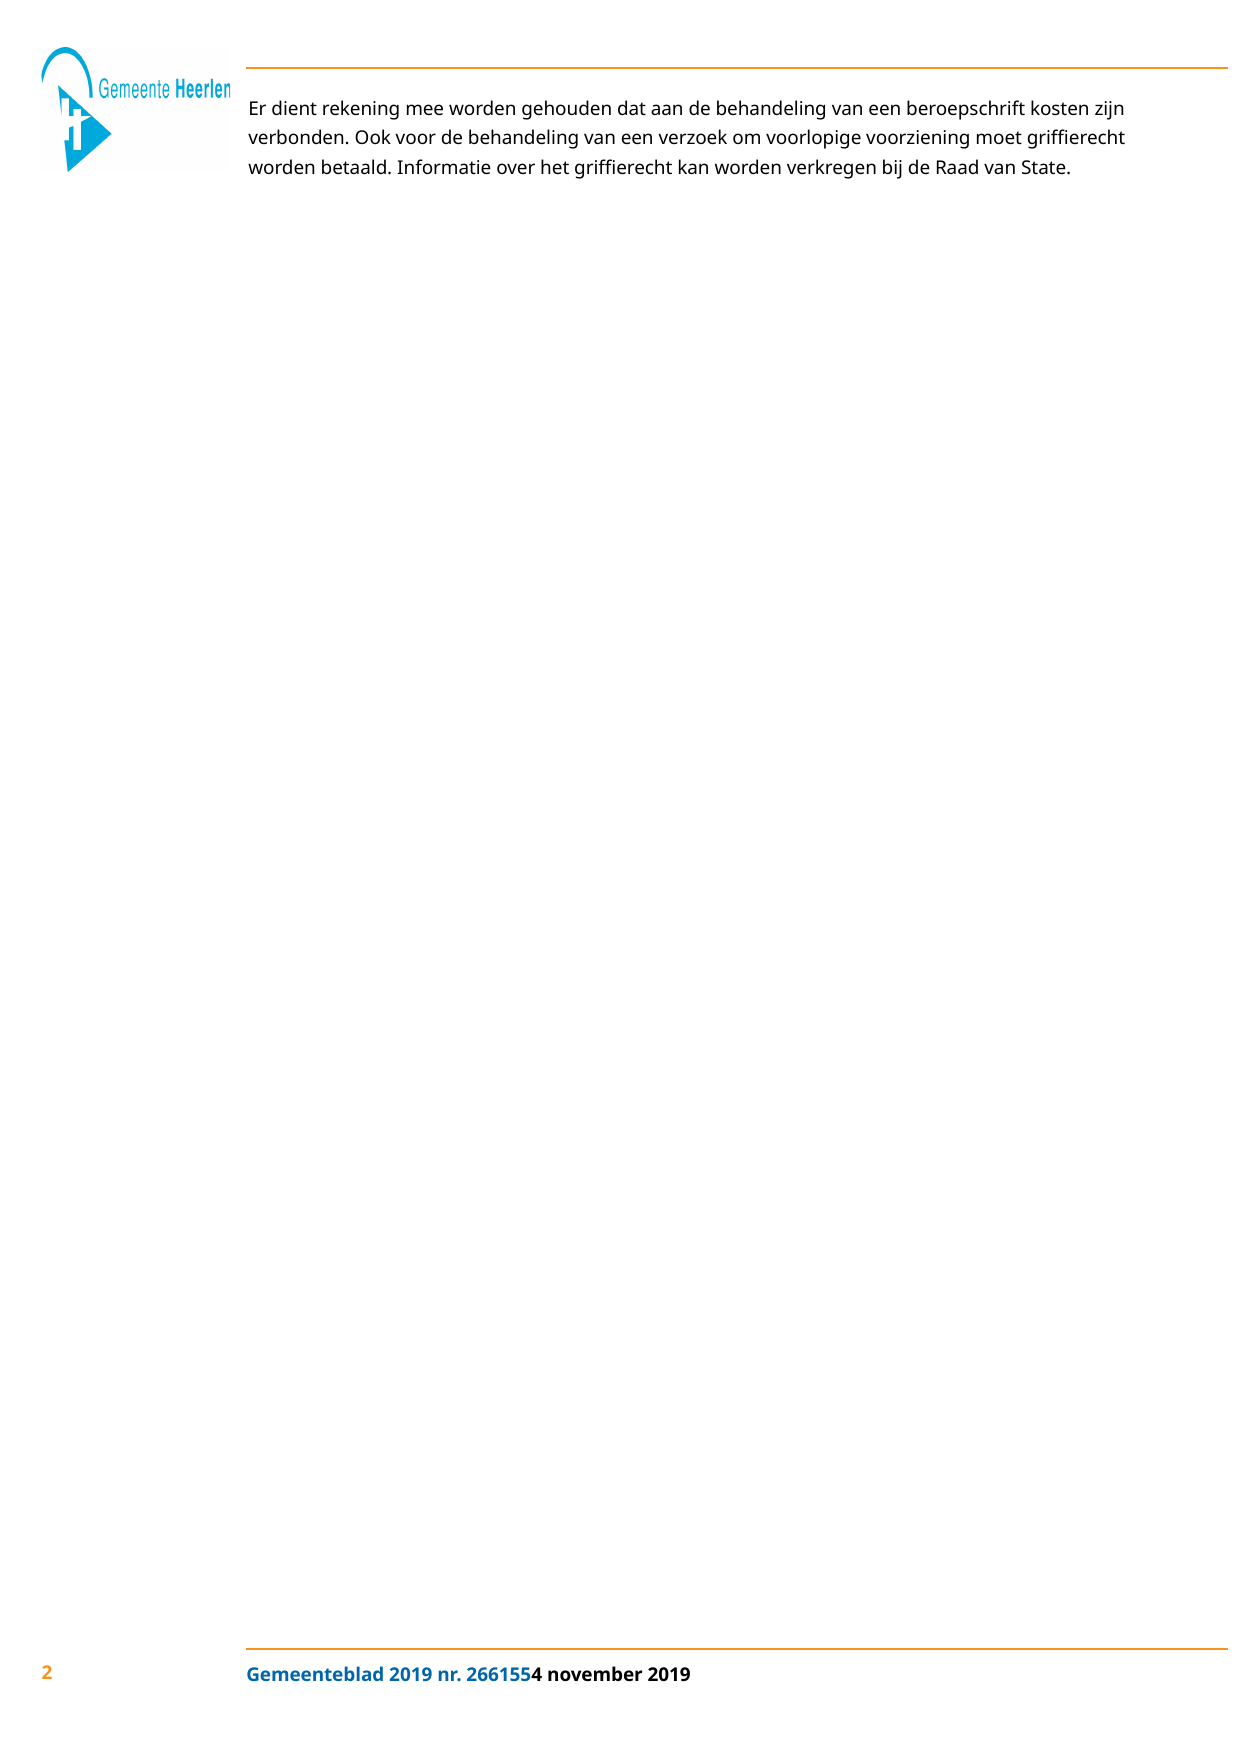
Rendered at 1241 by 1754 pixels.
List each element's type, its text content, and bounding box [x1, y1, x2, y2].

picture [41, 47, 231, 172]
text Er dient rekening mee worden gehouden dat aan de behandeling van een beroepschrift kosten zijn verbonden. Ook voor de behandeling van een verzoek om voorlopige voorziening moet griffierecht worden betaald. Informatie over het griffierecht kan worden verkregen bij de Raad van State. [248, 95, 1152, 180]
picture [41, 47, 59, 70]
